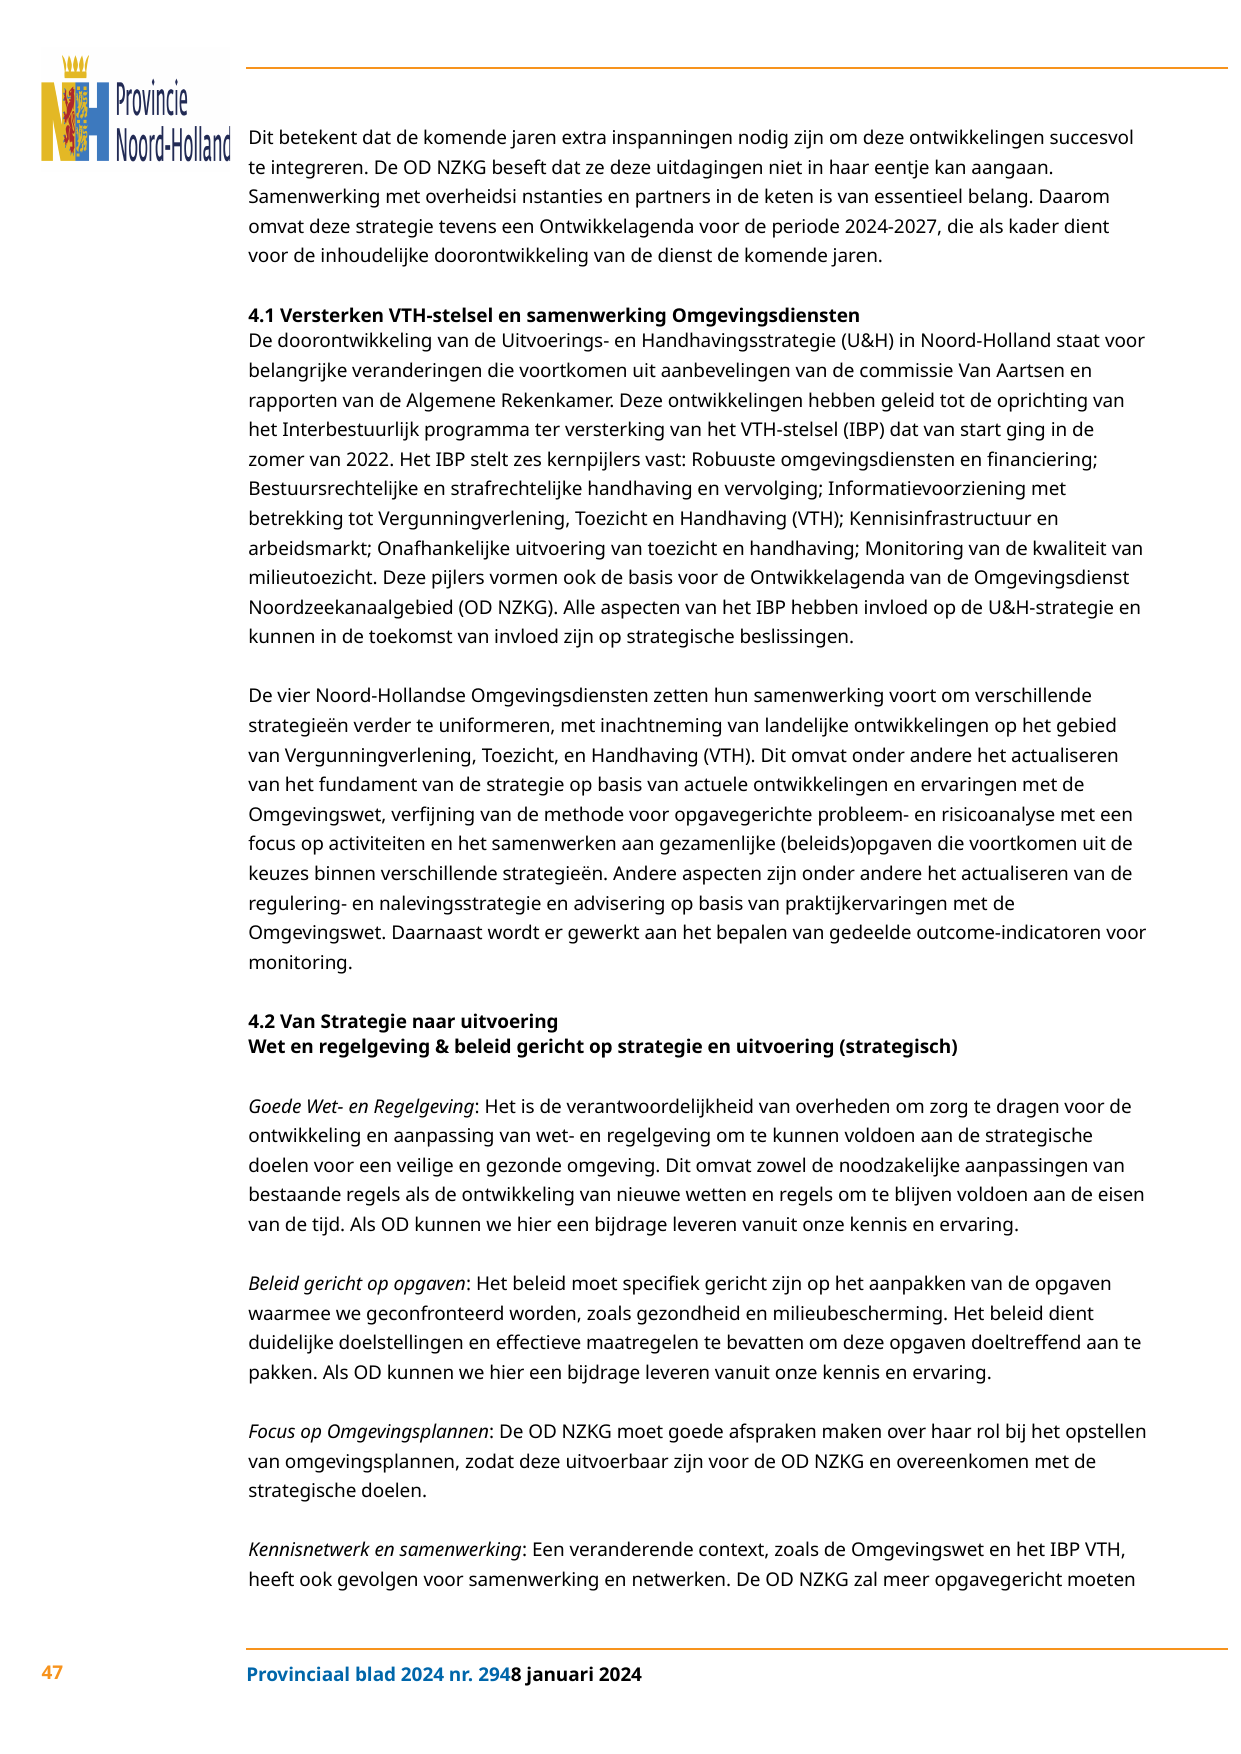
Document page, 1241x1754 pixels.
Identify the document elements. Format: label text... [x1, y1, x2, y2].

text Kennisnetwerk en samenwerking: Een veranderende context, zoals de Omgevingswet en het IBP VTH, heeft ook gevolgen voor samenwerking en netwerken. De OD NZKG zal meer opgavegericht moeten [248, 1537, 1152, 1592]
text 4.1 Versterken VTH-stelsel en samenwerking Omgevingsdiensten [248, 302, 1152, 328]
text De vier Noord-Hollandse Omgevingsdiensten zetten hun samenwerking voort om verschillende strategieën verder te uniformeren, met inachtneming van landelijke ontwikkelingen op het gebied van Vergunningverlening, Toezicht, en Handhaving (VTH). Dit omvat onder andere het actualiseren van het fundament van de strategie op basis van actuele ontwikkelingen en ervaringen met de Omgevingswet, verfijning van de methode voor opgavegerichte probleem- en risicoanalyse met een focus op activiteiten en het samenwerken aan gezamenlijke (beleids)opgaven die voortkomen uit de keuzes binnen verschillende strategieën. Andere aspecten zijn onder andere het actualiseren van de regulering- en nalevingsstrategie en advisering op basis van praktijkervaringen met de Omgevingswet. Daarnaast wordt er gewerkt aan het bepalen van gedeelde outcome-indicatoren voor monitoring. [248, 683, 1152, 974]
text De doorontwikkeling van de Uitvoerings- en Handhavingsstrategie (U&H) in Noord-Holland staat voor belangrijke veranderingen die voortkomen uit aanbevelingen van de commissie Van Aartsen en rapporten van de Algemene Rekenkamer. Deze ontwikkelingen hebben geleid tot de oprichting van het Interbestuurlijk programma ter versterking van het VTH-stelsel (IBP) dat van start ging in de zomer van 2022. Het IBP stelt zes kernpijlers vast: Robuuste omgevingsdiensten en financiering; Bestuursrechtelijke en strafrechtelijke handhaving en vervolging; Informatievoorziening met betrekking tot Vergunningverlening, Toezicht en Handhaving (VTH); Kennisinfrastructuur en arbeidsmarkt; Onafhankelijke uitvoering van toezicht en handhaving; Monitoring van de kwaliteit van milieutoezicht. Deze pijlers vormen ook de basis voor de Ontwikkelagenda van de Omgevingsdienst Noordzeekanaalgebied (OD NZKG). Alle aspecten van het IBP hebben invloed op de U&H-strategie en kunnen in de toekomst van invloed zijn op strategische beslissingen. [248, 328, 1152, 649]
picture [41, 47, 231, 172]
text Beleid gericht op opgaven: Het beleid moet specifiek gericht zijn op het aanpakken van de opgaven waarmee we geconfronteerd worden, zoals gezondheid en milieubescherming. Het beleid dient duidelijke doelstellingen en effectieve maatregelen te bevatten om deze opgaven doeltreffend aan te pakken. Als OD kunnen we hier een bijdrage leveren vanuit onze kennis en ervaring. [248, 1270, 1152, 1385]
text Dit betekent dat de komende jaren extra inspanningen nodig zijn om deze ontwikkelingen succesvol te integreren. De OD NZKG beseft dat ze deze uitdagingen niet in haar eentje kan aangaan. Samenwerking met overheidsi nstanties en partners in de keten is van essentieel belang. Daarom omvat deze strategie tevens een Ontwikkelagenda voor de periode 2024-2027, die als kader dient voor de inhoudelijke doorontwikkeling van de dienst de komende jaren. [248, 124, 1152, 268]
text Focus op Omgevingsplannen: De OD NZKG moet goede afspraken maken over haar rol bij het opstellen van omgevingsplannen, zodat deze uitvoerbaar zijn voor de OD NZKG en overeenkomen met de strategische doelen. [248, 1418, 1152, 1503]
text Goede Wet- en Regelgeving: Het is de verantwoordelijkheid van overheden om zorg te dragen voor de ontwikkeling en aanpassing van wet- en regelgeving om te kunnen voldoen aan de strategische doelen voor een veilige en gezonde omgeving. Dit omvat zowel de noodzakelijke aanpassingen van bestaande regels als de ontwikkeling van nieuwe wetten en regels om te blijven voldoen aan de eisen van de tijd. Als OD kunnen we hier een bijdrage leveren vanuit onze kennis en ervaring. [248, 1093, 1152, 1237]
text Wet en regelgeving & beleid gericht op strategie en uitvoering (strategisch) [248, 1034, 1152, 1059]
text 4.2 Van Strategie naar uitvoering [248, 1008, 1152, 1034]
